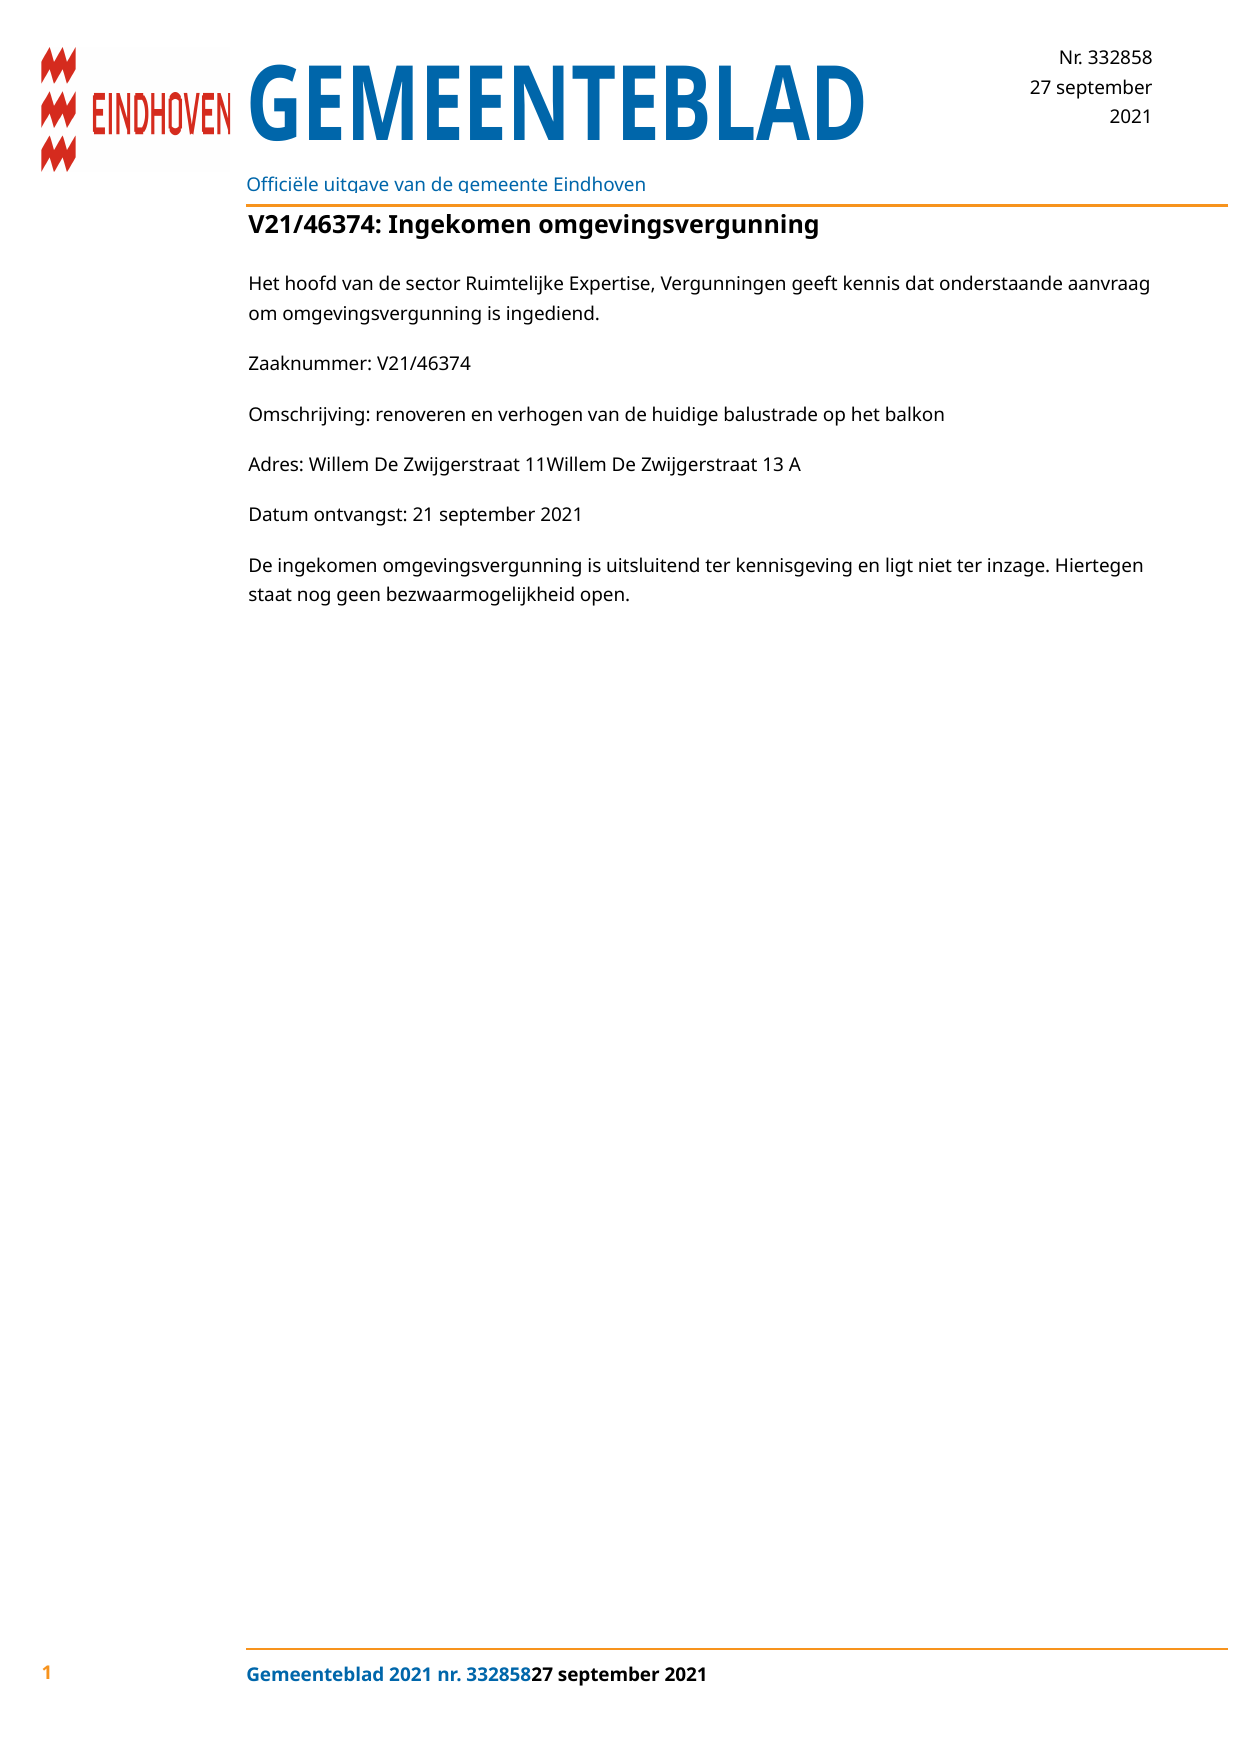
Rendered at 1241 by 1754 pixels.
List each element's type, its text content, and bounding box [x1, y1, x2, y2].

text Datum ontvangst: 21 september 2021 [248, 502, 1152, 527]
text Zaaknummer: V21/46374 [248, 350, 1152, 376]
text Adres: Willem De Zwijgerstraat 11Willem De Zwijgerstraat 13 A [248, 451, 1152, 477]
picture [41, 47, 231, 172]
text Het hoofd van de sector Ruimtelijke Expertise, Vergunningen geeft kennis dat onderstaande aanvraag om omgevingsvergunning is ingediend. [248, 270, 1152, 326]
text V21/46374: Ingekomen omgevingsvergunning [248, 207, 1152, 241]
text De ingekomen omgevingsvergunning is uitsluitend ter kennisgeving en ligt niet ter inzage. Hiertegen staat nog geen bezwaarmogelijkheid open. [248, 552, 1152, 607]
text Omschrijving: renoveren en verhogen van de huidige balustrade op het balkon [248, 401, 1152, 426]
